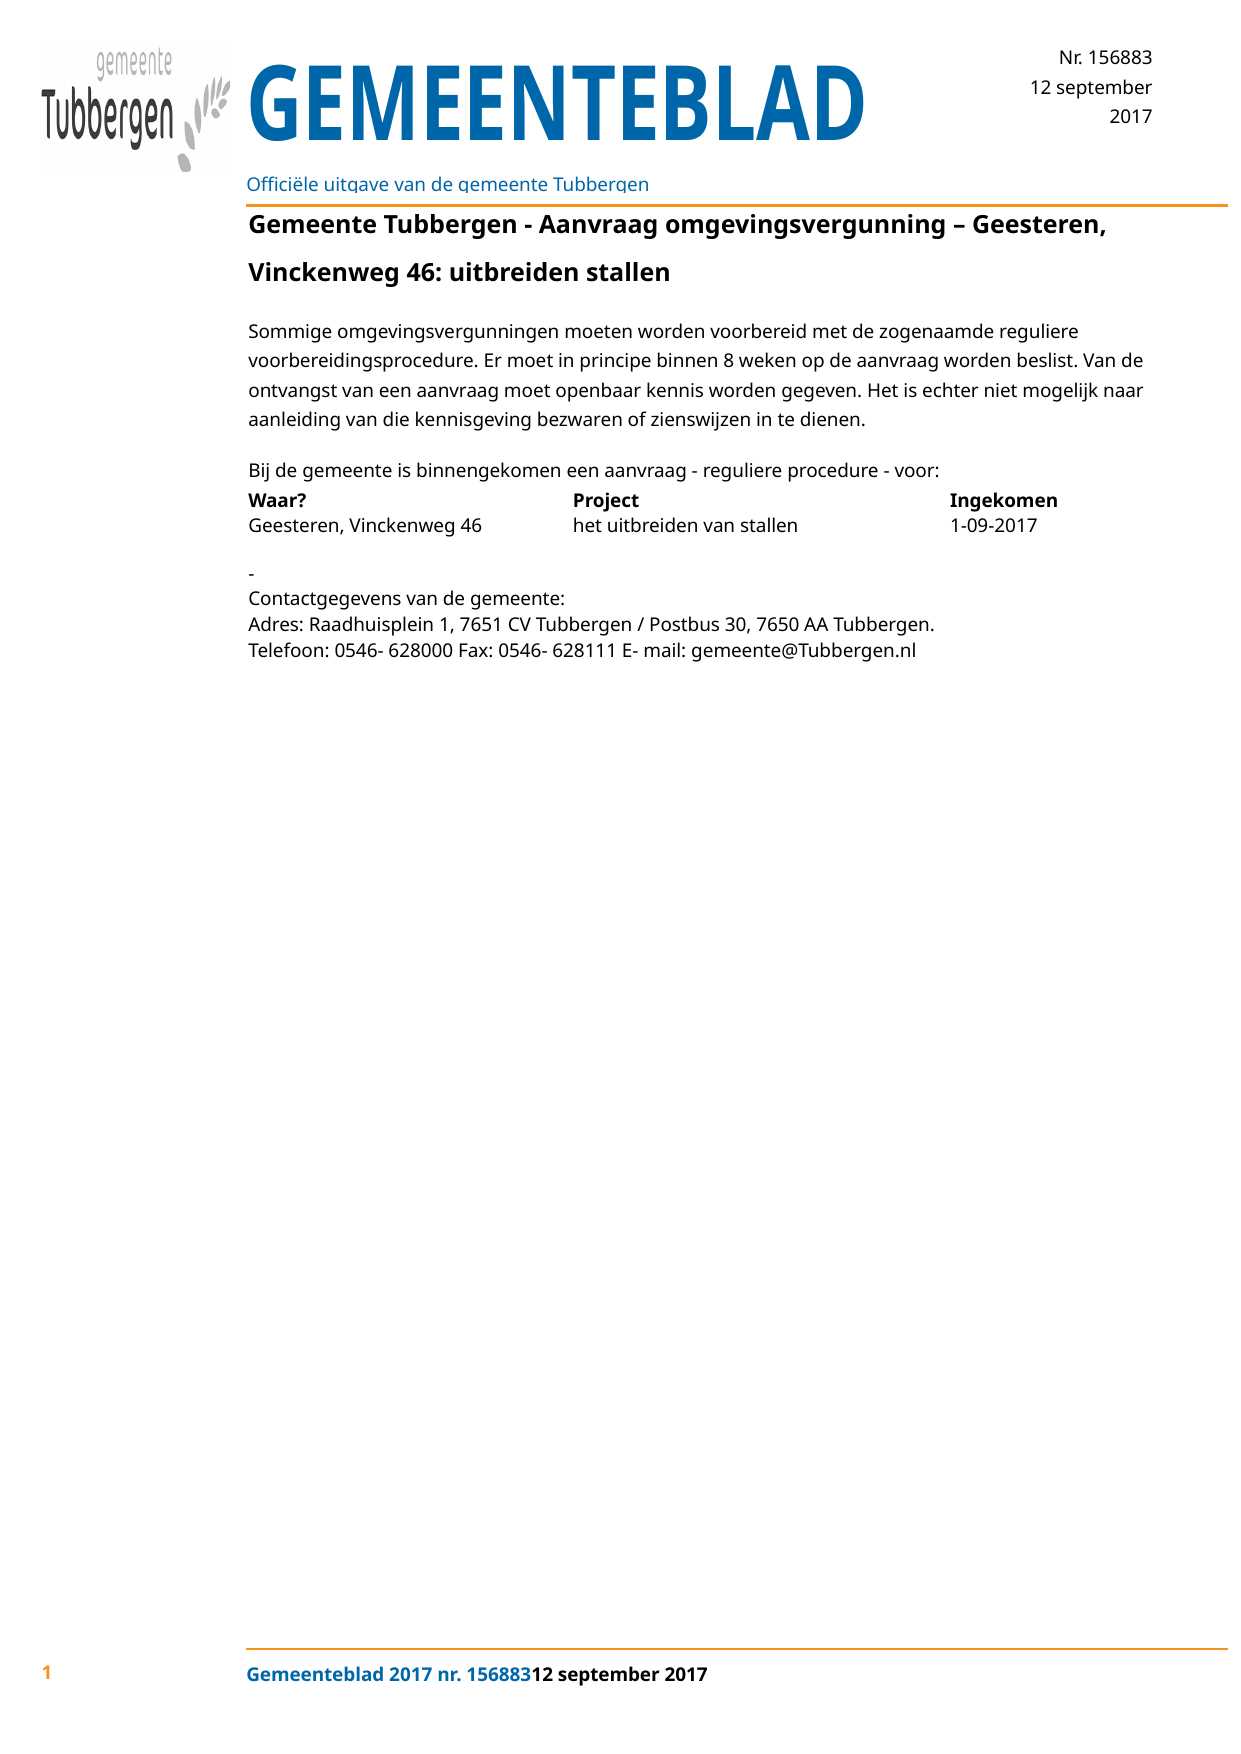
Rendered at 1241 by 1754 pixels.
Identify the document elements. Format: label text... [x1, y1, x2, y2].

table_header Project [573, 487, 950, 512]
text Sommige omgevingsvergunningen moeten worden voorbereid met de zogenaamde reguliere voorbereidingsprocedure. Er moet in principe binnen 8 weken op de aanvraag worden beslist. Van de ontvangst van een aanvraag moet openbaar kennis worden gegeven. Het is echter niet mogelijk naar aanleiding van die kennisgeving bezwaren of zienswijzen in te dienen. [248, 318, 1152, 432]
picture [41, 47, 231, 172]
table_header Waar? [248, 487, 573, 512]
text Telefoon: 0546- 628000 Fax: 0546- 628111 E- mail: gemeente@Tubbergen.nl [248, 637, 1152, 663]
text Gemeente Tubbergen - Aanvraag omgevingsvergunning – Geesteren, Vinckenweg 46: uitbreiden stallen [248, 207, 1152, 288]
table_header Ingekomen [950, 487, 1152, 512]
table_cell Geesteren, Vinckenweg 46 [248, 513, 573, 538]
text - [248, 560, 1152, 585]
table_cell 1-09-2017 [950, 513, 1152, 538]
text Adres: Raadhuisplein 1, 7651 CV Tubbergen / Postbus 30, 7650 AA Tubbergen. [248, 611, 1152, 637]
text Contactgegevens van de gemeente: [248, 585, 1152, 611]
table_cell het uitbreiden van stallen [573, 513, 950, 538]
text Bij de gemeente is binnengekomen een aanvraag - reguliere procedure - voor: [248, 457, 1152, 483]
